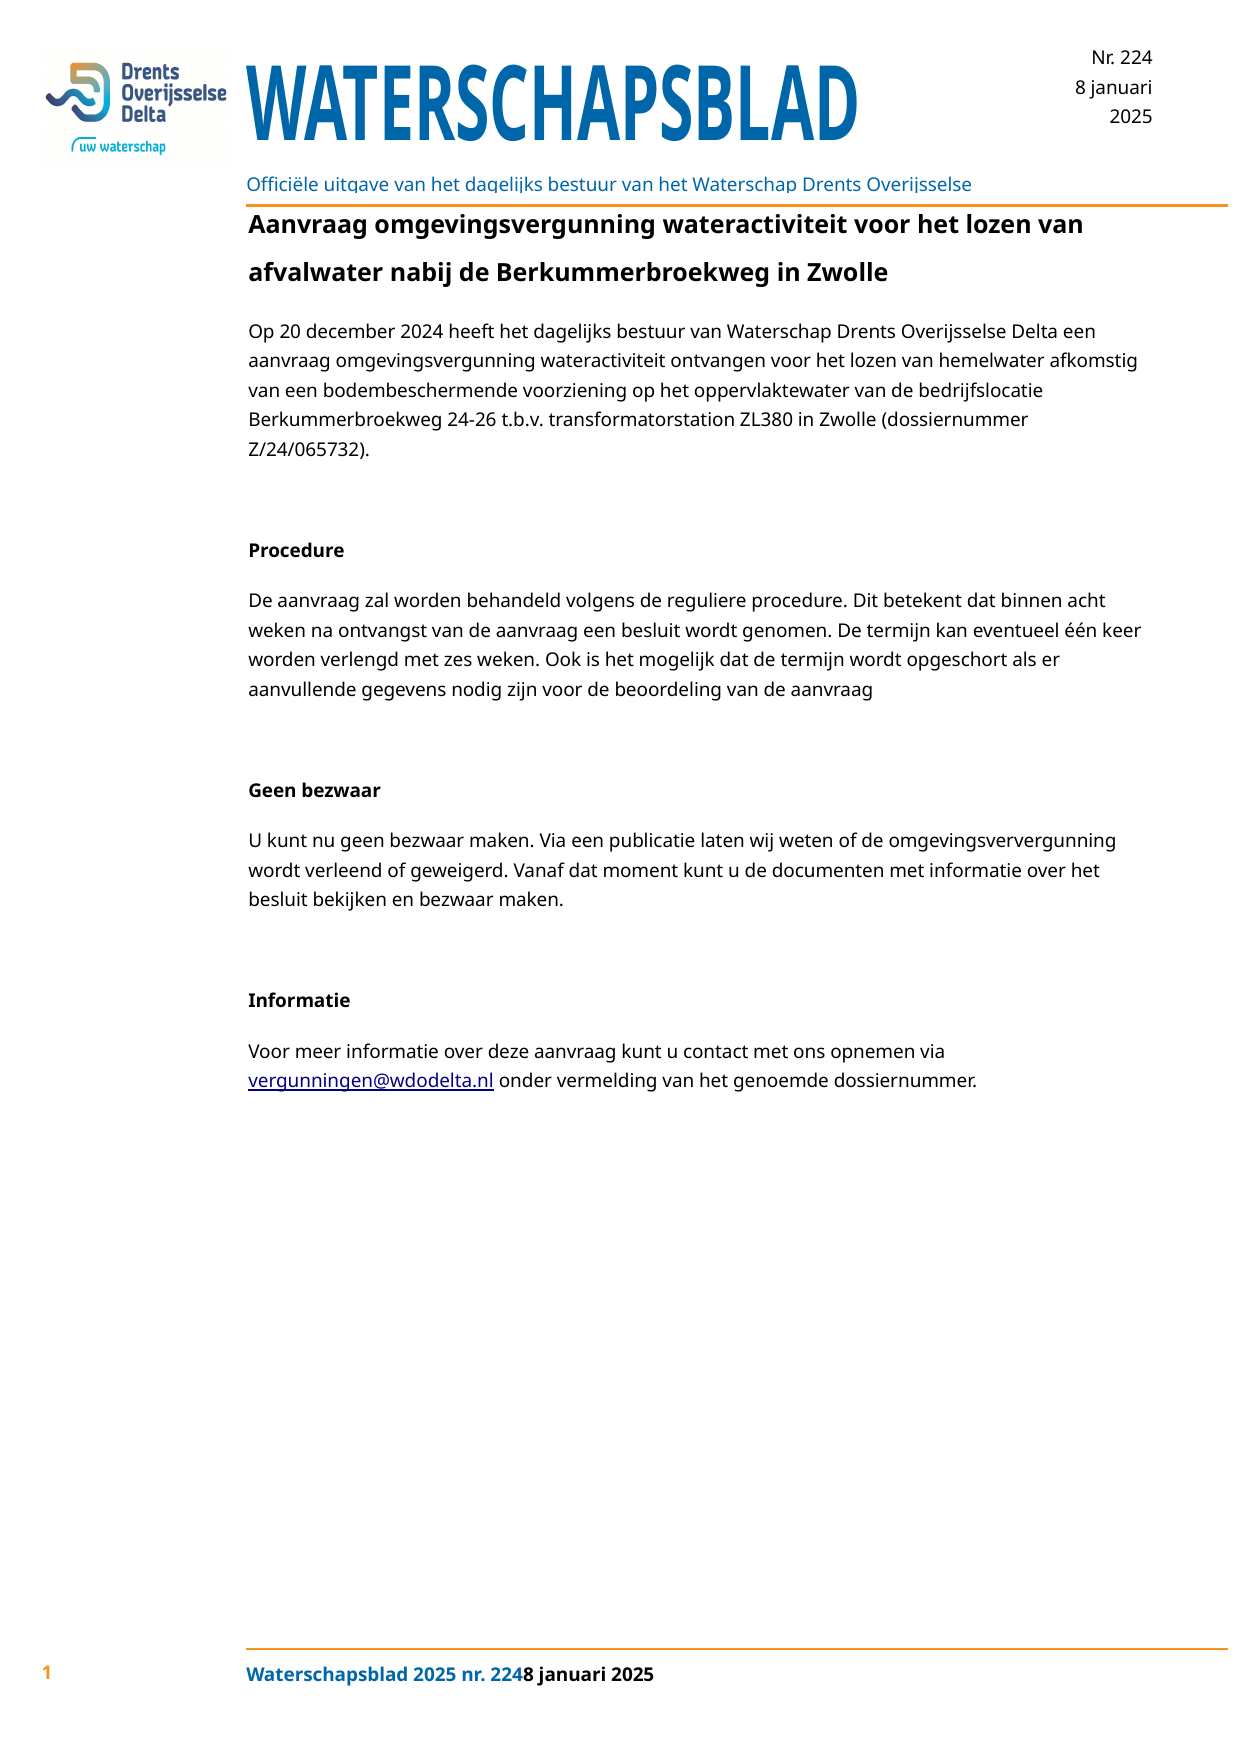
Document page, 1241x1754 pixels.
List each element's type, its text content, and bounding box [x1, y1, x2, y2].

text Aanvraag omgevingsvergunning wateractiviteit voor het lozen van afvalwater nabij de Berkummerbroekweg in Zwolle [248, 207, 1152, 288]
text De aanvraag zal worden behandeld volgens de reguliere procedure. Dit betekent dat binnen acht weken na ontvangst van de aanvraag een besluit wordt genomen. De termijn kan eventueel één keer worden verlengd met zes weken. Ook is het mogelijk dat de termijn wordt opgeschort als er aanvullende gegevens nodig zijn voor de beoordeling van de aanvraag [248, 587, 1152, 702]
picture [41, 47, 231, 172]
text U kunt nu geen bezwaar maken. Via een publicatie laten wij weten of de omgevingsververgunning wordt verleend of geweigerd. Vanaf dat moment kunt u de documenten met informatie over het besluit bekijken en bezwaar maken. [248, 827, 1152, 912]
text Geen bezwaar [248, 777, 1152, 803]
text Procedure [248, 537, 1152, 563]
text Op 20 december 2024 heeft het dagelijks bestuur van Waterschap Drents Overijsselse Delta een aanvraag omgevingsvergunning wateractiviteit ontvangen voor het lozen van hemelwater afkomstig van een bodembeschermende voorziening op het oppervlaktewater van de bedrijfslocatie Berkummerbroekweg 24-26 t.b.v. transformatorstation ZL380 in Zwolle (dossiernummer Z/24/065732). [248, 318, 1152, 462]
text Voor meer informatie over deze aanvraag kunt u contact met ons opnemen via vergunningen@wdodelta.nl onder vermelding van het genoemde dossiernummer. [248, 1038, 1152, 1093]
text Informatie [248, 987, 1152, 1013]
